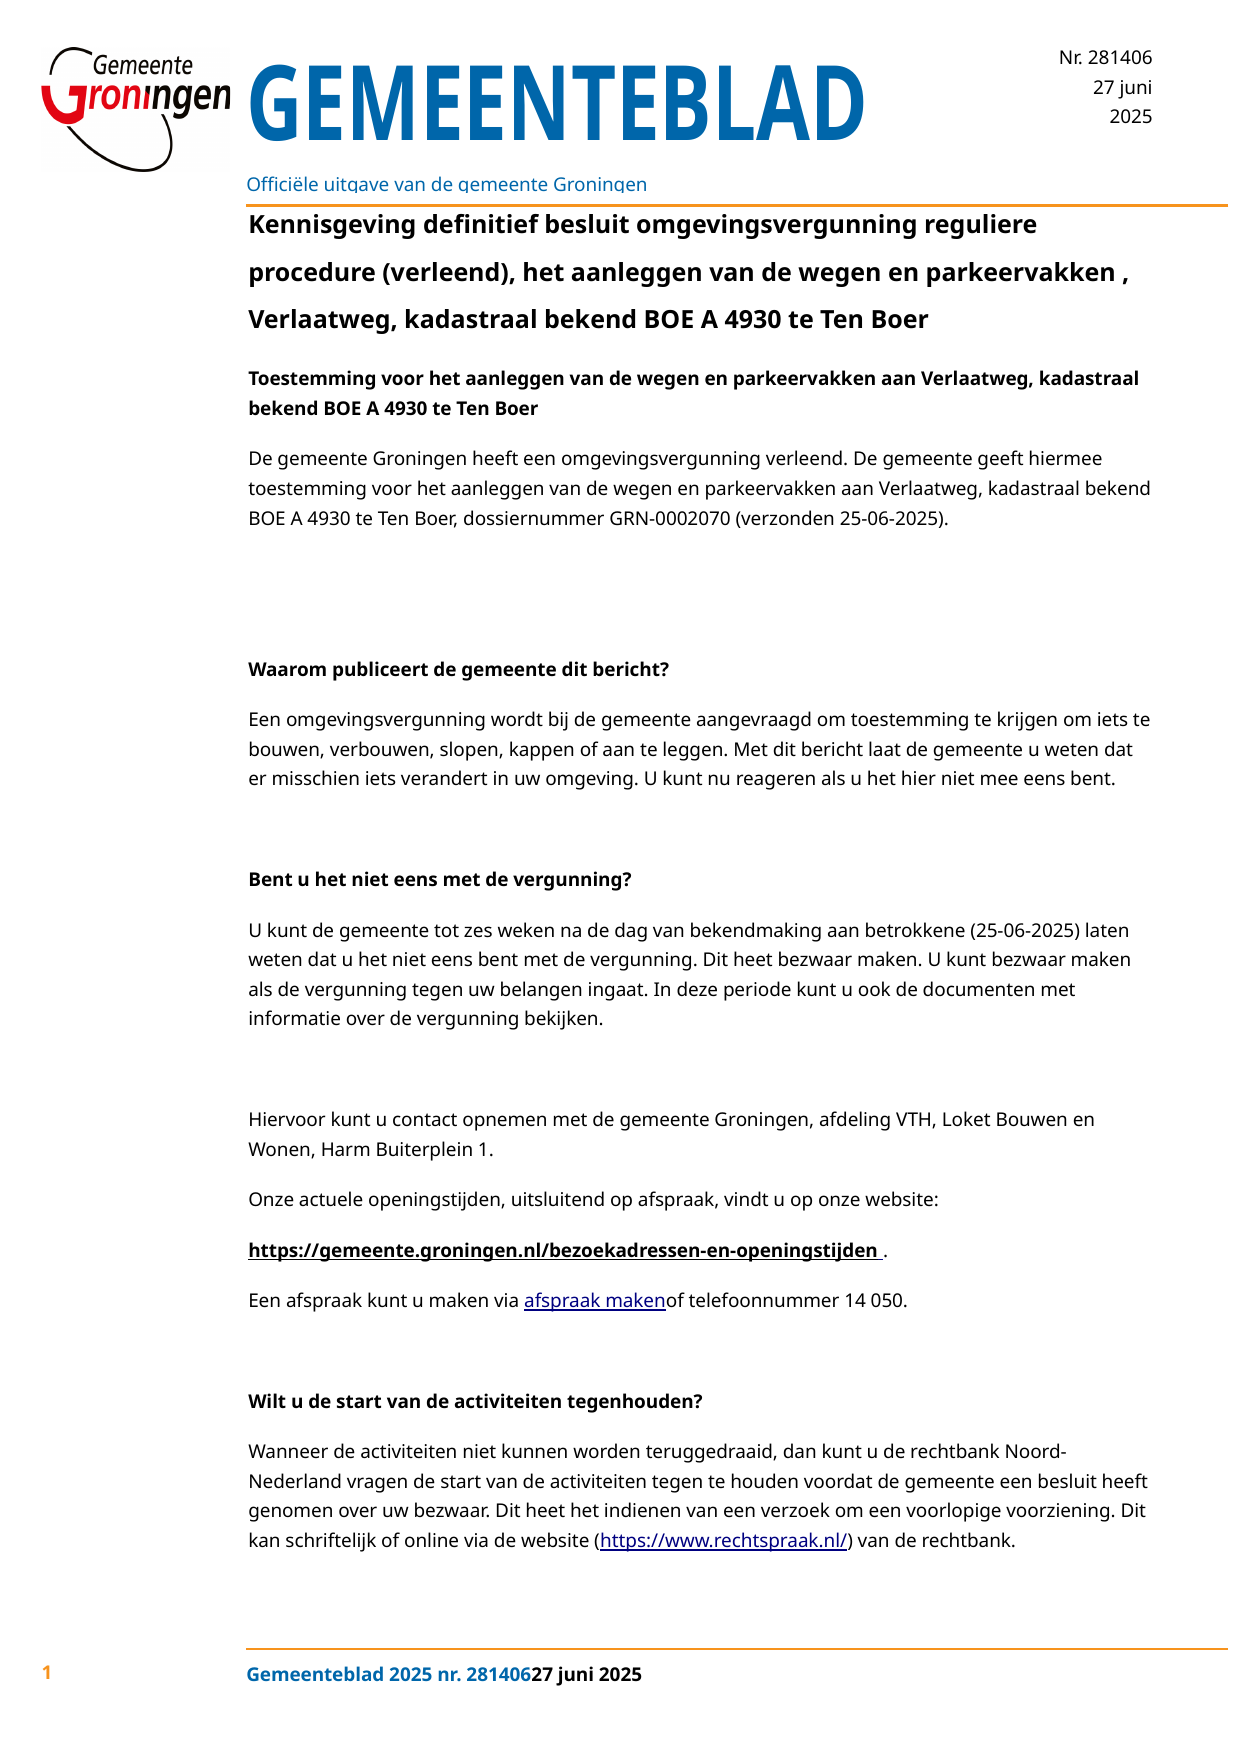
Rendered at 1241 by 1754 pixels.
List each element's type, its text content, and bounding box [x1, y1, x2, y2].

text Onze actuele openingstijden, uitsluitend op afspraak, vindt u op onze website: [248, 1186, 1152, 1212]
text U kunt de gemeente tot zes weken na de dag van bekendmaking aan betrokkene (25-06-2025) laten weten dat u het niet eens bent met de vergunning. Dit heet bezwaar maken. U kunt bezwaar maken als de vergunning tegen uw belangen ingaat. In deze periode kunt u ook de documenten met informatie over de vergunning bekijken. [248, 917, 1152, 1031]
text Wanneer de activiteiten niet kunnen worden teruggedraaid, dan kunt u de rechtbank Noord-Nederland vragen de start van de activiteiten tegen te houden voordat de gemeente een besluit heeft genomen over uw bezwaar. Dit heet het indienen van een verzoek om een voorlopige voorziening. Dit kan schriftelijk of online via de website (https://www.rechtspraak.nl/) van de rechtbank. [248, 1438, 1152, 1553]
text Toestemming voor het aanleggen van de wegen en parkeervakken aan Verlaatweg, kadastraal bekend BOE A 4930 te Ten Boer [248, 366, 1152, 421]
text Kennisgeving definitief besluit omgevingsvergunning reguliere procedure (verleend), het aanleggen van de wegen en parkeervakken , Verlaatweg, kadastraal bekend BOE A 4930 te Ten Boer [248, 207, 1152, 336]
text Bent u het niet eens met de vergunning? [248, 866, 1152, 892]
text Hiervoor kunt u contact opnemen met de gemeente Groningen, afdeling VTH, Loket Bouwen en Wonen, Harm Buiterplein 1. [248, 1106, 1152, 1162]
text Een afspraak kunt u maken via afspraak makenof telefoonnummer 14 050. [248, 1287, 1152, 1313]
text Een omgevingsvergunning wordt bij de gemeente aangevraagd om toestemming te krijgen om iets te bouwen, verbouwen, slopen, kappen of aan te leggen. Met dit bericht laat de gemeente u weten dat er misschien iets verandert in uw omgeving. U kunt nu reageren als u het hier niet mee eens bent. [248, 706, 1152, 791]
text Wilt u de start van de activiteiten tegenhouden? [248, 1388, 1152, 1414]
text Waarom publiceert de gemeente dit bericht? [248, 656, 1152, 682]
text De gemeente Groningen heeft een omgevingsvergunning verleend. De gemeente geeft hiermee toestemming voor het aanleggen van de wegen en parkeervakken aan Verlaatweg, kadastraal bekend BOE A 4930 te Ten Boer, dossiernummer GRN-0002070 (verzonden 25-06-2025). [248, 446, 1152, 530]
picture [41, 47, 231, 172]
text https://gemeente.groningen.nl/bezoekadressen-en-openingstijden . [248, 1237, 1152, 1262]
